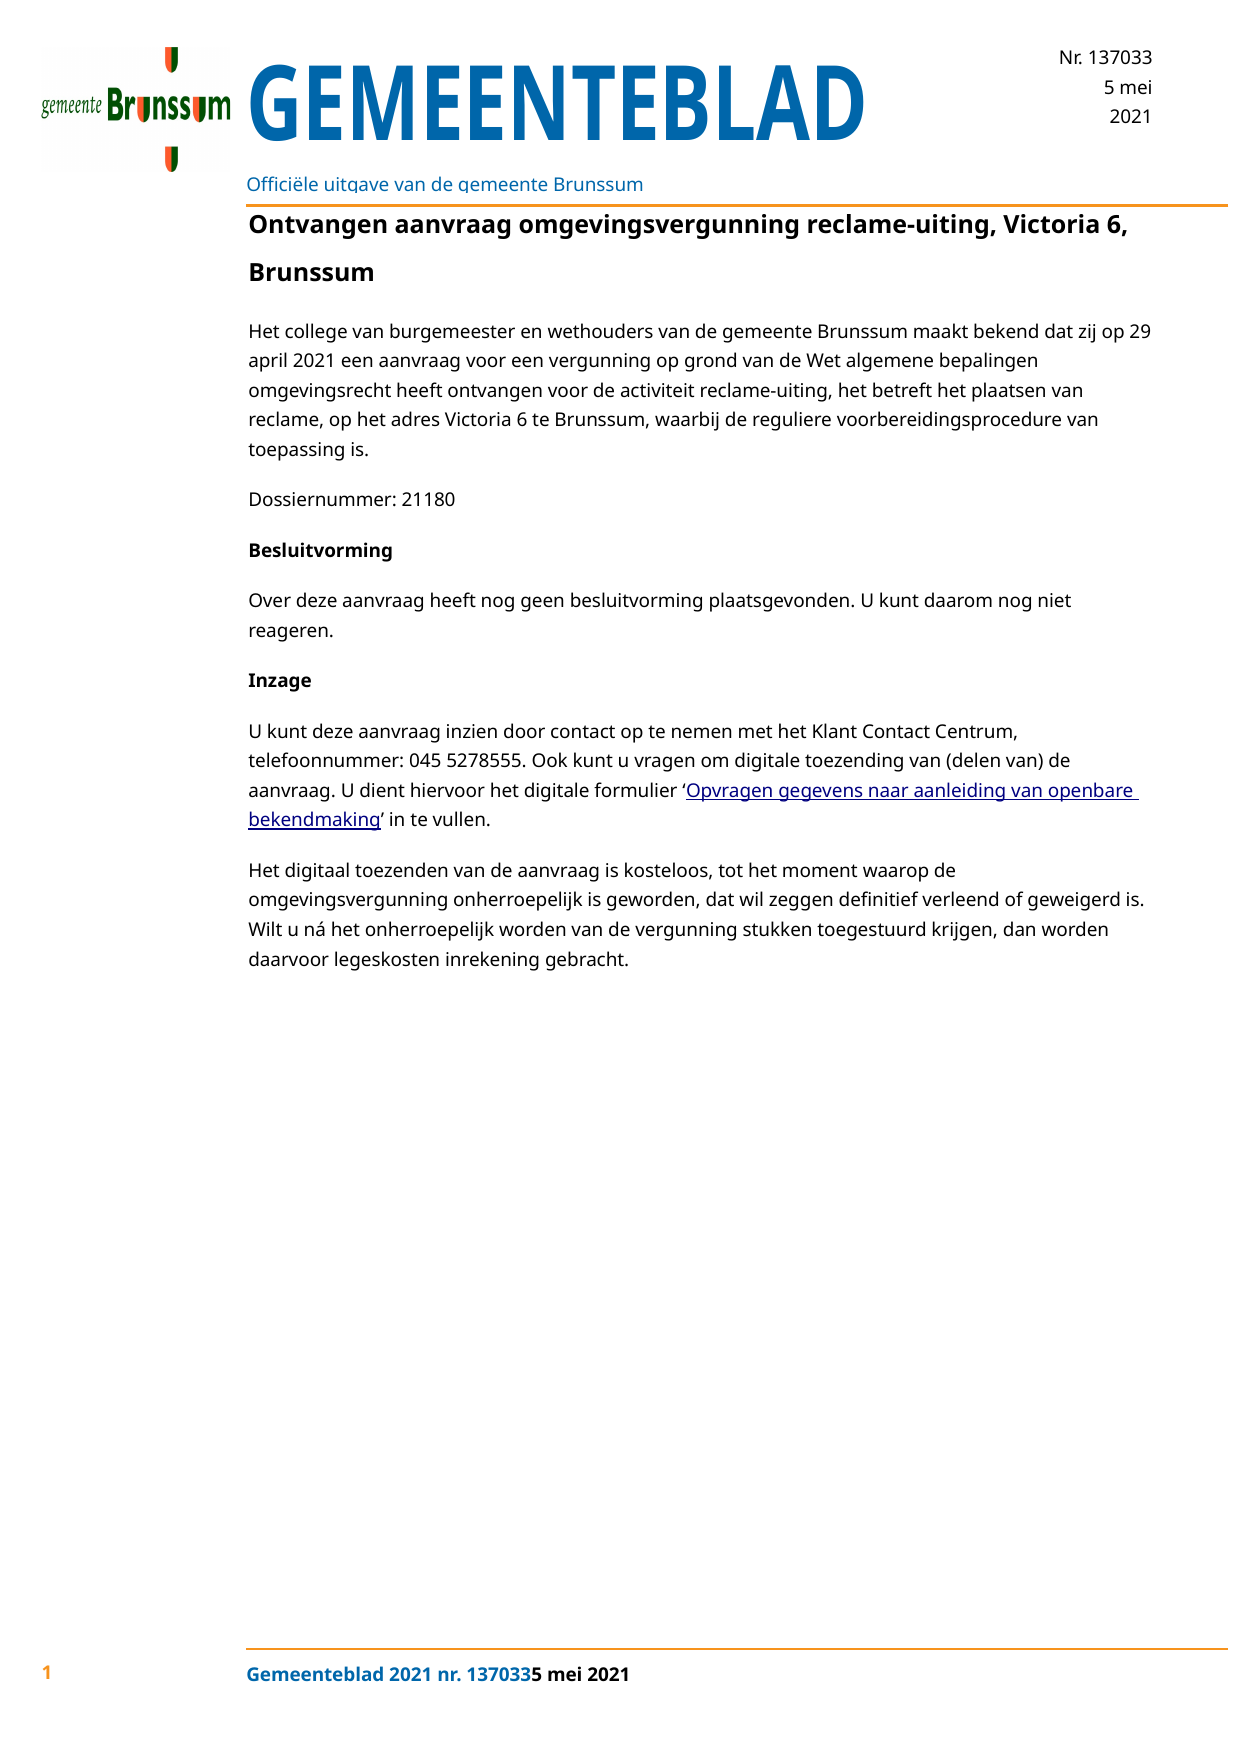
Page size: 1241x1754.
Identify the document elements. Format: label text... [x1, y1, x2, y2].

text Over deze aanvraag heeft nog geen besluitvorming plaatsgevonden. U kunt daarom nog niet reageren. [248, 587, 1152, 643]
text Ontvangen aanvraag omgevingsvergunning reclame-uiting, Victoria 6, Brunssum [248, 207, 1152, 288]
text Inzage [248, 667, 1152, 693]
text U kunt deze aanvraag inzien door contact op te nemen met het Klant Contact Centrum, telefoonnummer: 045 5278555. Ook kunt u vragen om digitale toezending van (delen van) de aanvraag. U dient hiervoor het digitale formulier ‘Opvragen gegevens naar aanleiding van openbare bekendmaking’ in te vullen. [248, 718, 1152, 832]
text Het digitaal toezenden van de aanvraag is kosteloos, tot het moment waarop de omgevingsvergunning onherroepelijk is geworden, dat wil zeggen definitief verleend of geweigerd is. Wilt u ná het onherroepelijk worden van de vergunning stukken toegestuurd krijgen, dan worden daarvoor legeskosten inrekening gebracht. [248, 857, 1152, 972]
text Besluitvorming [248, 537, 1152, 563]
picture [41, 47, 231, 172]
text Dossiernummer: 21180 [248, 487, 1152, 512]
text Het college van burgemeester en wethouders van de gemeente Brunssum maakt bekend dat zij op 29 april 2021 een aanvraag voor een vergunning op grond van de Wet algemene bepalingen omgevingsrecht heeft ontvangen voor de activiteit reclame-uiting, het betreft het plaatsen van reclame, op het adres Victoria 6 te Brunssum, waarbij de reguliere voorbereidingsprocedure van toepassing is. [248, 318, 1152, 462]
